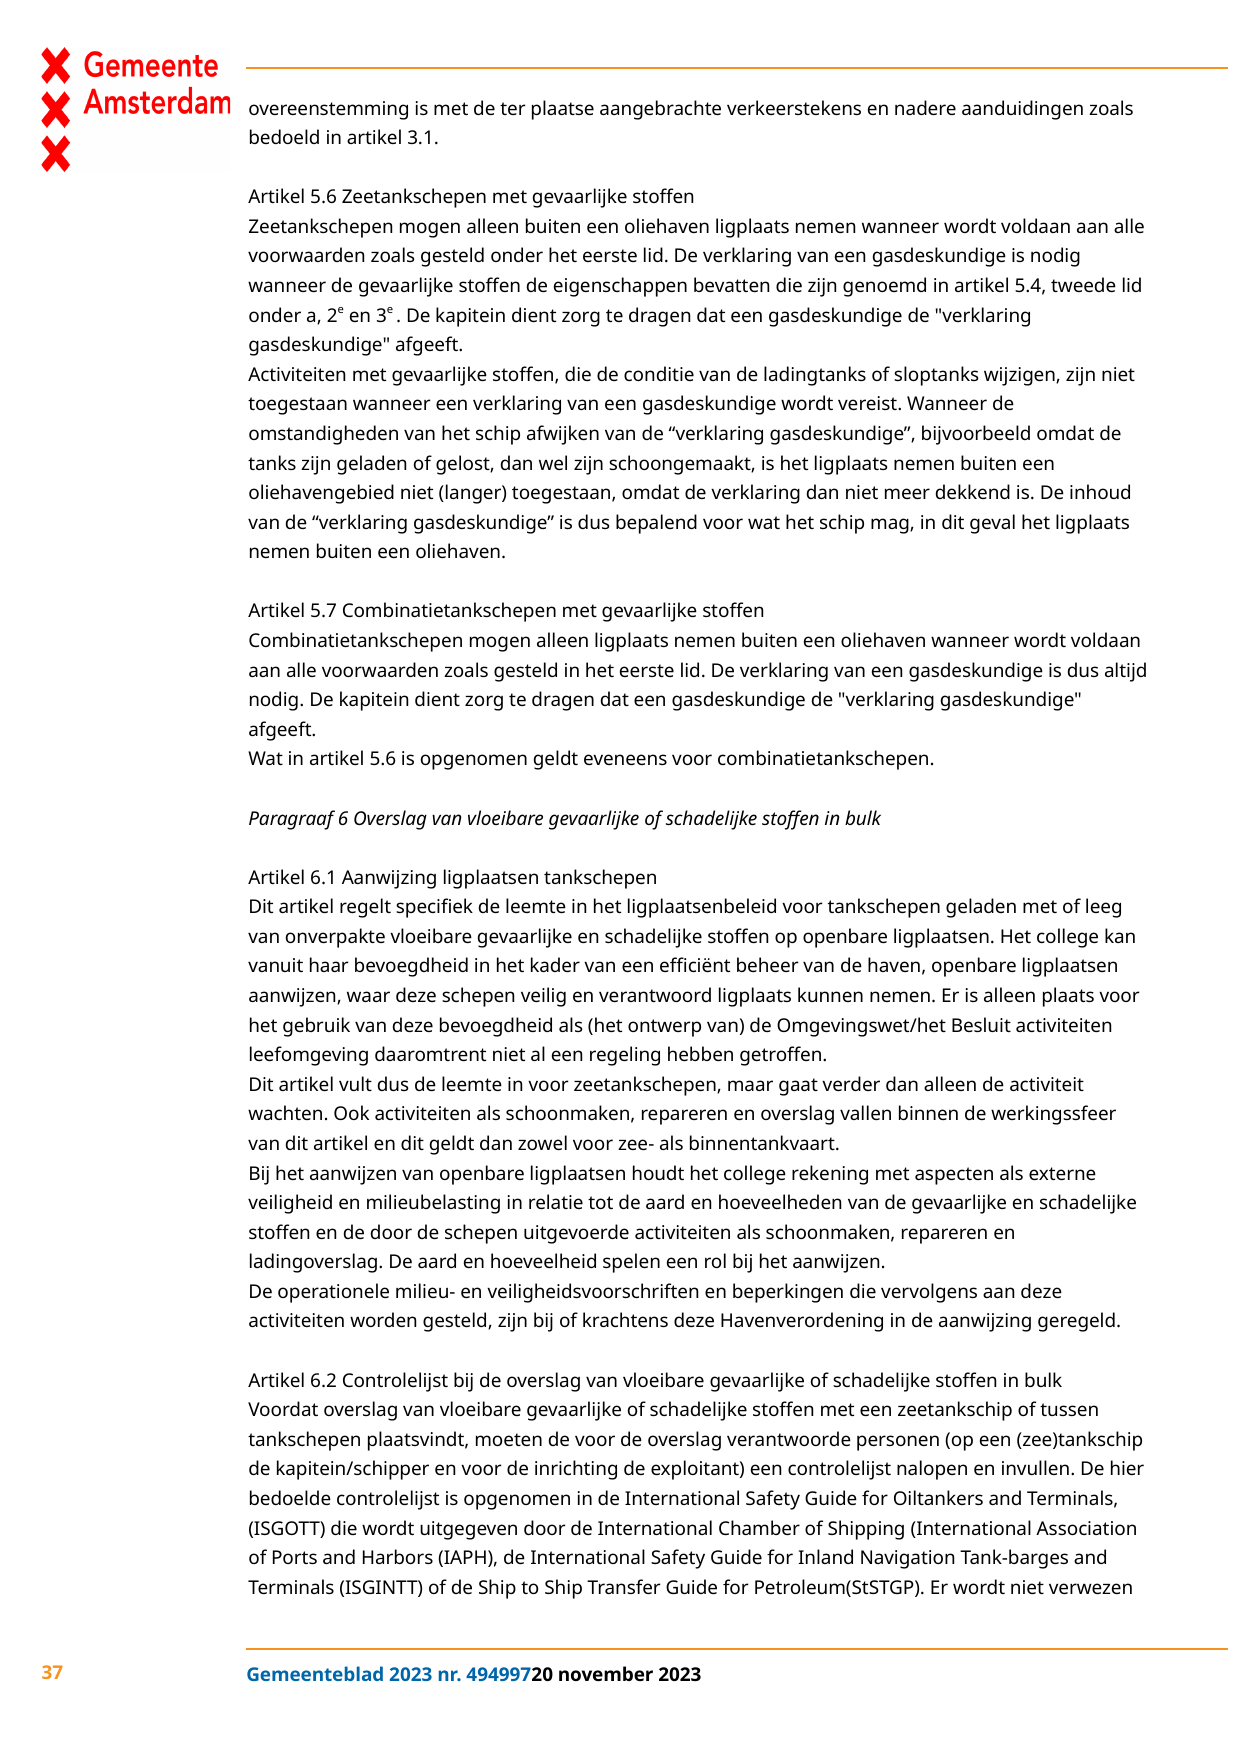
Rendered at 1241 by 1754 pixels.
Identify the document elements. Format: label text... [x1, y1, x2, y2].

text Artikel 5.6 Zeetankschepen met gevaarlijke stoffen [248, 183, 1152, 209]
text Artikel 5.7 Combinatietankschepen met gevaarlijke stoffen [248, 598, 1152, 623]
text Wat in artikel 5.6 is opgenomen geldt eveneens voor combinatietankschepen. [248, 746, 1152, 771]
text Activiteiten met gevaarlijke stoffen, die de conditie van de ladingtanks of sloptanks wijzigen, zijn niet toegestaan wanneer een verklaring van een gasdeskundige wordt vereist. Wanneer de omstandigheden van het schip afwijken van de “verklaring gasdeskundige”, bijvoorbeeld omdat de tanks zijn geladen of gelost, dan wel zijn schoongemaakt, is het ligplaats nemen buiten een oliehavengebied niet (langer) toegestaan, omdat de verklaring dan niet meer dekkend is. De inhoud van de “verklaring gasdeskundige” is dus bepalend voor wat het schip mag, in dit geval het ligplaats nemen buiten een oliehaven. [248, 361, 1152, 564]
text Artikel 6.1 Aanwijzing ligplaatsen tankschepen [248, 864, 1152, 890]
text Bij het aanwijzen van openbare ligplaatsen houdt het college rekening met aspecten als externe veiligheid en milieubelasting in relatie tot de aard en hoeveelheden van de gevaarlijke en schadelijke stoffen en de door de schepen uitgevoerde activiteiten als schoonmaken, repareren en ladingoverslag. De aard en hoeveelheid spelen een rol bij het aanwijzen. [248, 1160, 1152, 1274]
text overeenstemming is met de ter plaatse aangebrachte verkeerstekens en nadere aanduidingen zoals bedoeld in artikel 3.1. [248, 95, 1152, 150]
text Voordat overslag van vloeibare gevaarlijke of schadelijke stoffen met een zeetankschip of tussen tankschepen plaatsvindt, moeten de voor de overslag verantwoorde personen (op een (zee)tankschip de kapitein/schipper en voor de inrichting de exploitant) een controlelijst nalopen en invullen. De hier bedoelde controlelijst is opgenomen in de International Safety Guide for Oiltankers and Terminals, (ISGOTT) die wordt uitgegeven door de International Chamber of Shipping (International Association of Ports and Harbors (IAPH), de International Safety Guide for Inland Navigation Tank-barges and Terminals (ISGINTT) of de Ship to Ship Transfer Guide for Petroleum(StSTGP). Er wordt niet verwezen [248, 1396, 1152, 1600]
text De operationele milieu- en veiligheidsvoorschriften en beperkingen die vervolgens aan deze activiteiten worden gesteld, zijn bij of krachtens deze Havenverordening in de aanwijzing geregeld. [248, 1278, 1152, 1333]
text Dit artikel vult dus de leemte in voor zeetankschepen, maar gaat verder dan alleen de activiteit wachten. Ook activiteiten als schoonmaken, repareren en overslag vallen binnen de werkingssfeer van dit artikel en dit geldt dan zowel voor zee- als binnentankvaart. [248, 1071, 1152, 1156]
text Combinatietankschepen mogen alleen ligplaats nemen buiten een oliehaven wanneer wordt voldaan aan alle voorwaarden zoals gesteld in het eerste lid. De verklaring van een gasdeskundige is dus altijd nodig. De kapitein dient zorg te dragen dat een gasdeskundige de "verklaring gasdeskundige" afgeeft. [248, 627, 1152, 742]
text Paragraaf 6 Overslag van vloeibare gevaarlijke of schadelijke stoffen in bulk [248, 805, 1152, 831]
picture [41, 47, 231, 172]
text Dit artikel regelt specifiek de leemte in het ligplaatsenbeleid voor tankschepen geladen met of leeg van onverpakte vloeibare gevaarlijke en schadelijke stoffen op openbare ligplaatsen. Het college kan vanuit haar bevoegdheid in het kader van een efficiënt beheer van de haven, openbare ligplaatsen aanwijzen, waar deze schepen veilig en verantwoord ligplaats kunnen nemen. Er is alleen plaats voor het gebruik van deze bevoegdheid als (het ontwerp van) de Omgevingswet/het Besluit activiteiten leefomgeving daaromtrent niet al een regeling hebben getroffen. [248, 893, 1152, 1067]
text Artikel 6.2 Controlelijst bij de overslag van vloeibare gevaarlijke of schadelijke stoffen in bulk [248, 1367, 1152, 1393]
text Zeetankschepen mogen alleen buiten een oliehaven ligplaats nemen wanneer wordt voldaan aan alle voorwaarden zoals gesteld onder het eerste lid. De verklaring van een gasdeskundige is nodig wanneer de gevaarlijke stoffen de eigenschappen bevatten die zijn genoemd in artikel 5.4, tweede lid onder a, 2e en 3e . De kapitein dient zorg te dragen dat een gasdeskundige de "verklaring gasdeskundige" afgeeft. [248, 213, 1152, 357]
